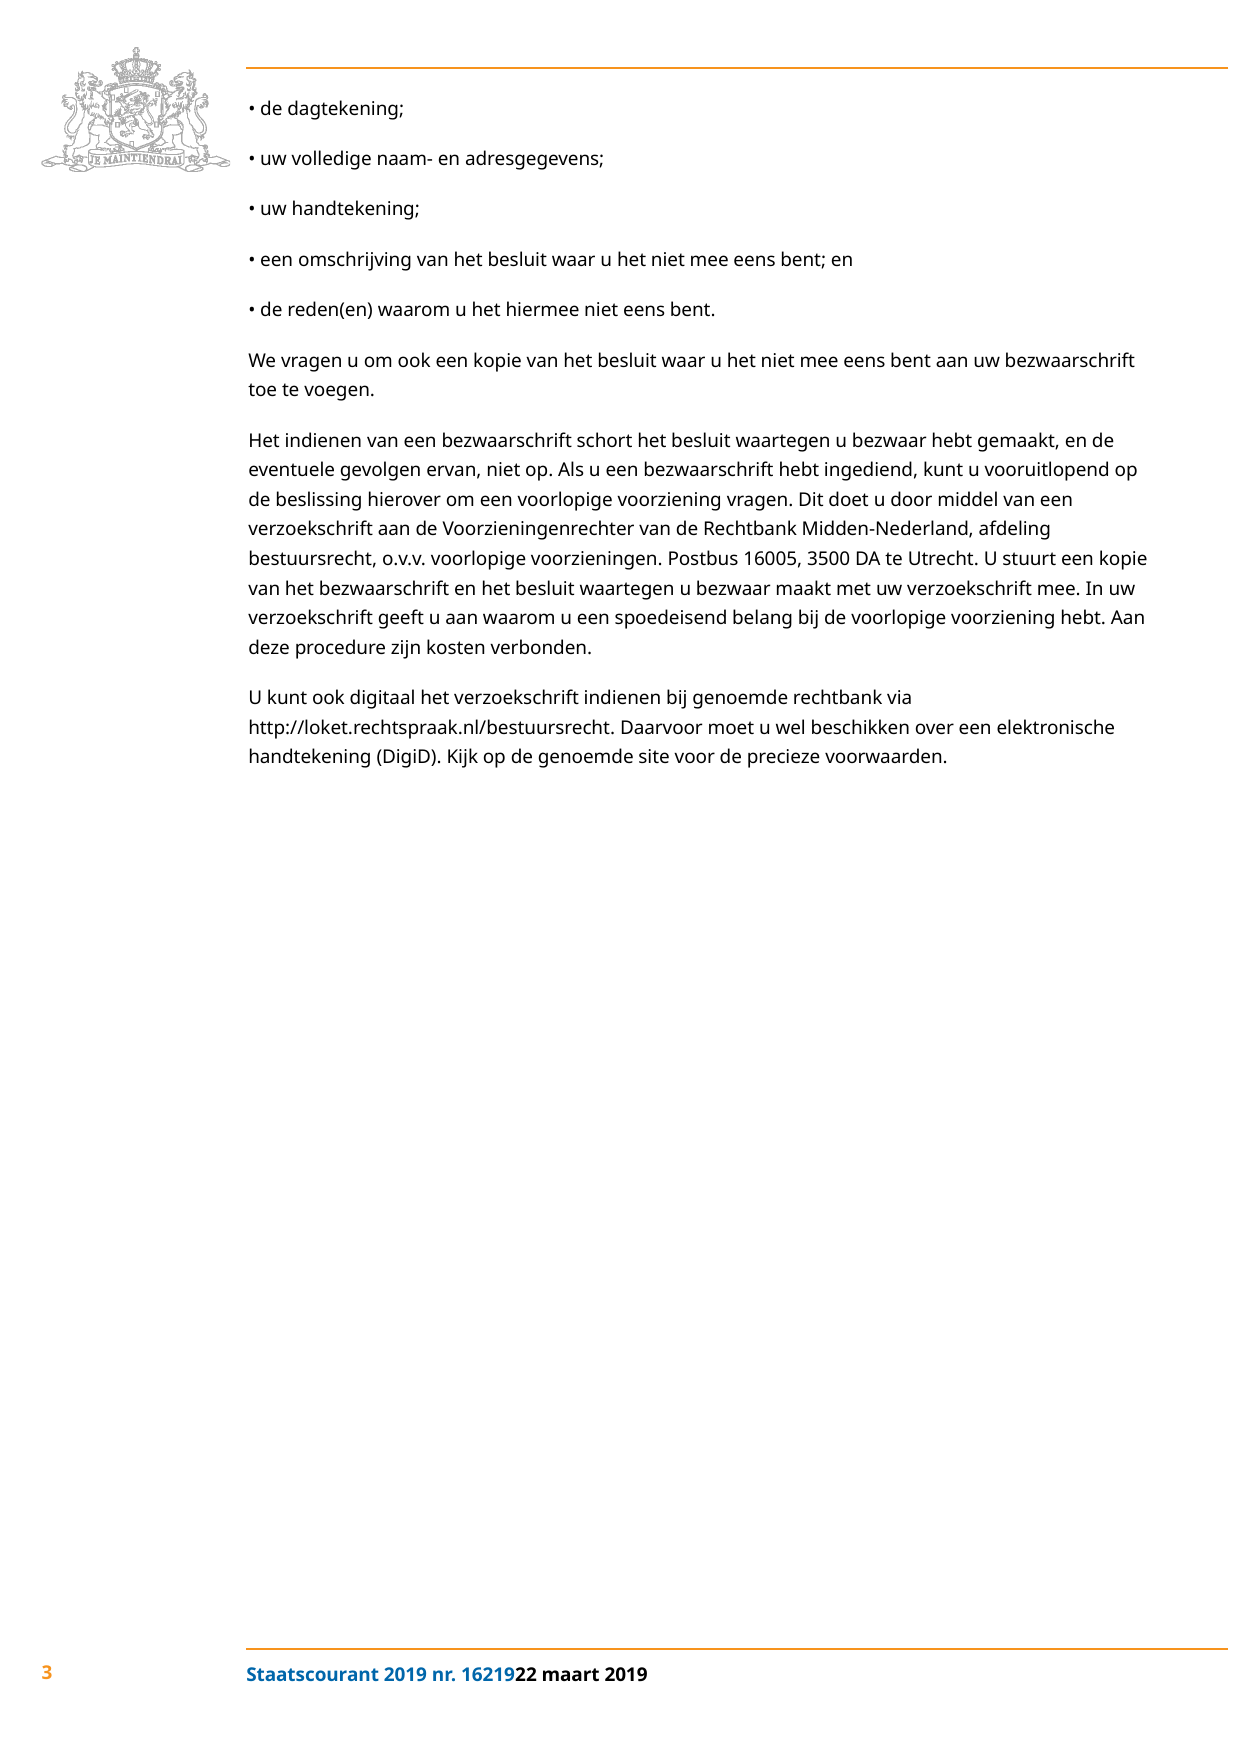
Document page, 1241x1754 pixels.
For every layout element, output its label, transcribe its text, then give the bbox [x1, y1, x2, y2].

text • de dagtekening; [248, 95, 1152, 121]
text • uw handtekening; [248, 196, 1152, 221]
text We vragen u om ook een kopie van het besluit waar u het niet mee eens bent aan uw bezwaarschrift toe te voegen. [248, 347, 1152, 402]
text • de reden(en) waarom u het hiermee niet eens bent. [248, 296, 1152, 322]
text U kunt ook digitaal het verzoekschrift indienen bij genoemde rechtbank via http://loket.rechtspraak.nl/bestuursrecht. Daarvoor moet u wel beschikken over een elektronische handtekening (DigiD). Kijk op de genoemde site voor de precieze voorwaarden. [248, 684, 1152, 769]
text Het indienen van een bezwaarschrift schort het besluit waartegen u bezwaar hebt gemaakt, en de eventuele gevolgen ervan, niet op. Als u een bezwaarschrift hebt ingediend, kunt u vooruitlopend op de beslissing hierover om een voorlopige voorziening vragen. Dit doet u door middel van een verzoekschrift aan de Voorzieningenrechter van de Rechtbank Midden-Nederland, afdeling bestuursrecht, o.v.v. voorlopige voorzieningen. Postbus 16005, 3500 DA te Utrecht. U stuurt een kopie van het bezwaarschrift en het besluit waartegen u bezwaar maakt met uw verzoekschrift mee. In uw verzoekschrift geeft u aan waarom u een spoedeisend belang bij de voorlopige voorziening hebt. Aan deze procedure zijn kosten verbonden. [248, 427, 1152, 660]
text • een omschrijving van het besluit waar u het niet mee eens bent; en [248, 246, 1152, 272]
picture [41, 47, 231, 172]
text • uw volledige naam- en adresgegevens; [248, 145, 1152, 171]
